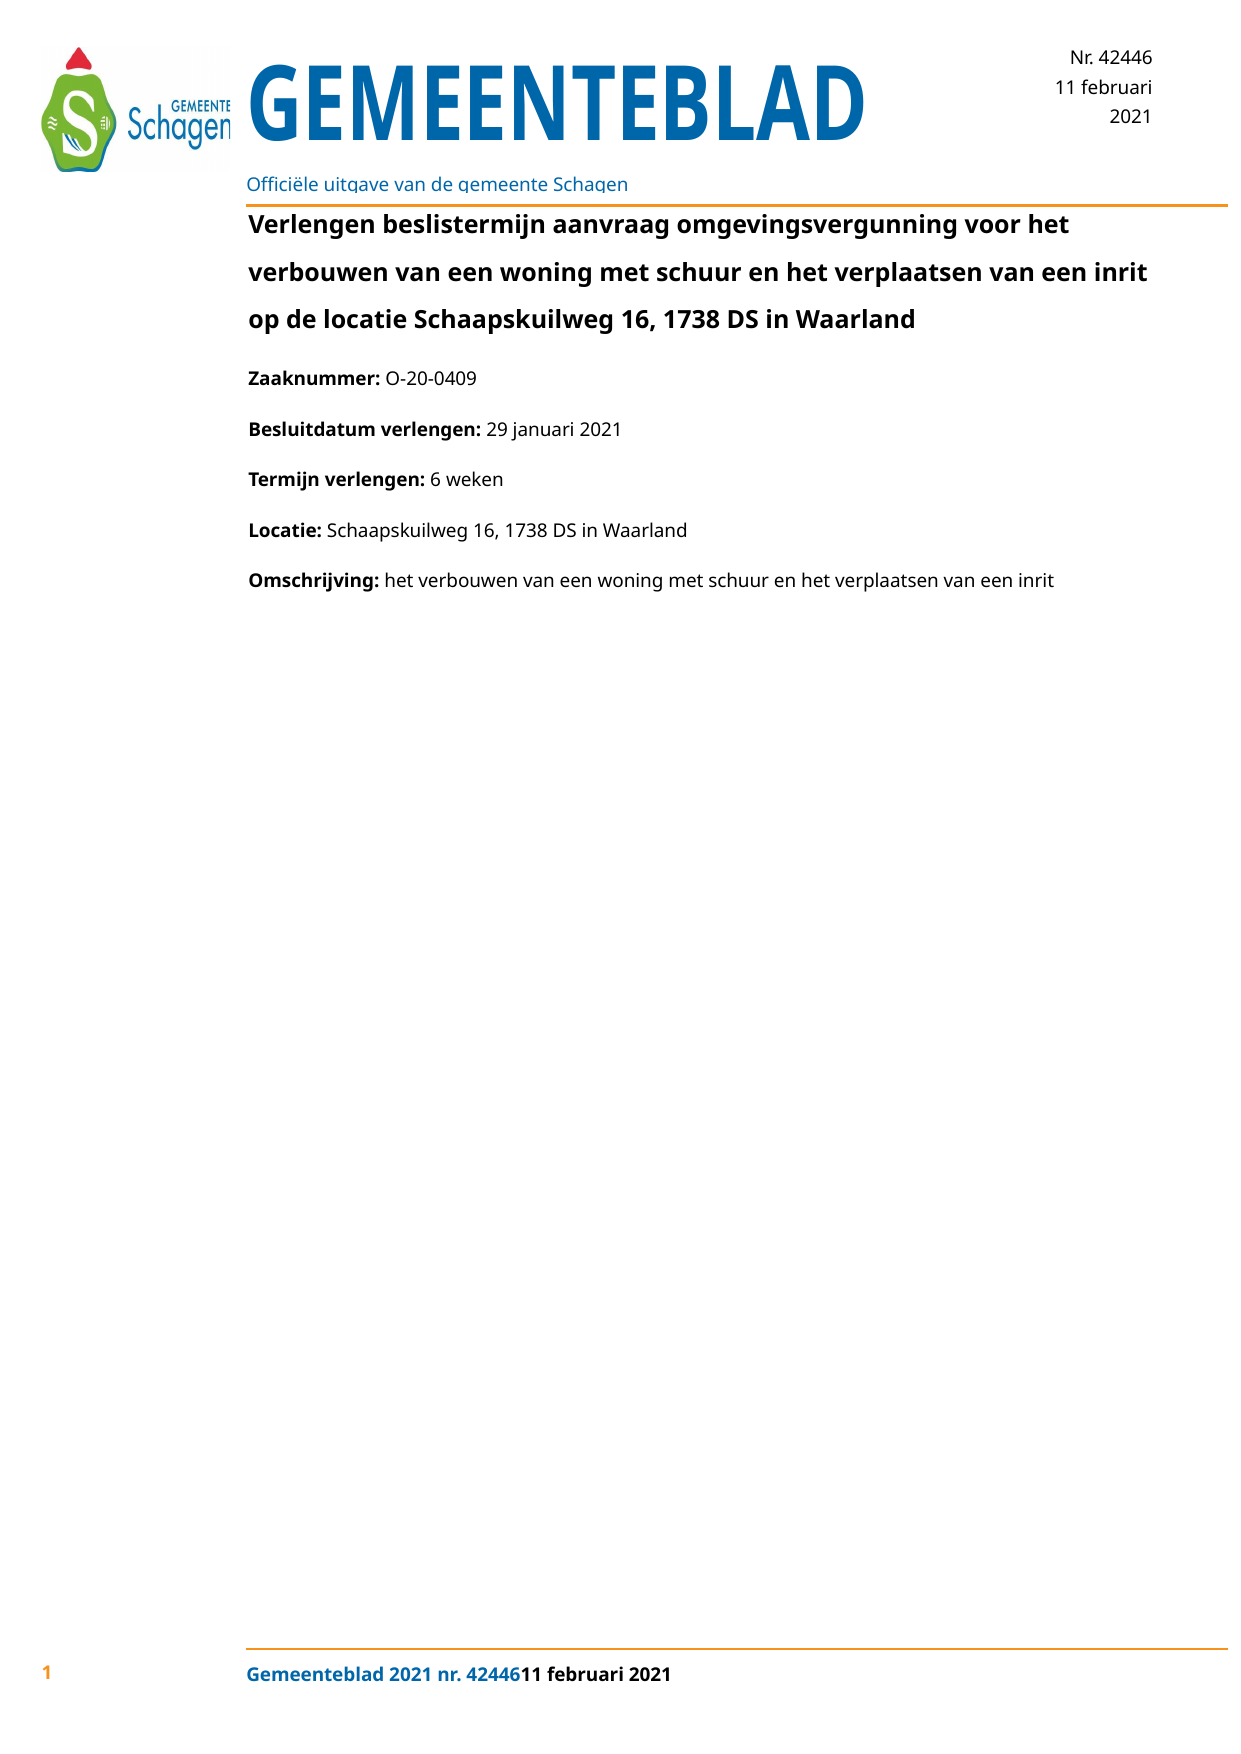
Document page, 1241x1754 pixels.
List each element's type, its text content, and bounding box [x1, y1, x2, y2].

text Besluitdatum verlengen: 29 januari 2021 [248, 416, 1152, 442]
text Locatie: Schaapskuilweg 16, 1738 DS in Waarland [248, 517, 1152, 542]
picture [41, 47, 231, 172]
text Omschrijving: het verbouwen van een woning met schuur en het verplaatsen van een inrit [248, 567, 1152, 593]
text Zaaknummer: O-20-0409 [248, 366, 1152, 391]
text Verlengen beslistermijn aanvraag omgevingsvergunning voor het verbouwen van een woning met schuur en het verplaatsen van een inrit op de locatie Schaapskuilweg 16, 1738 DS in Waarland [248, 207, 1152, 336]
text Termijn verlengen: 6 weken [248, 466, 1152, 492]
